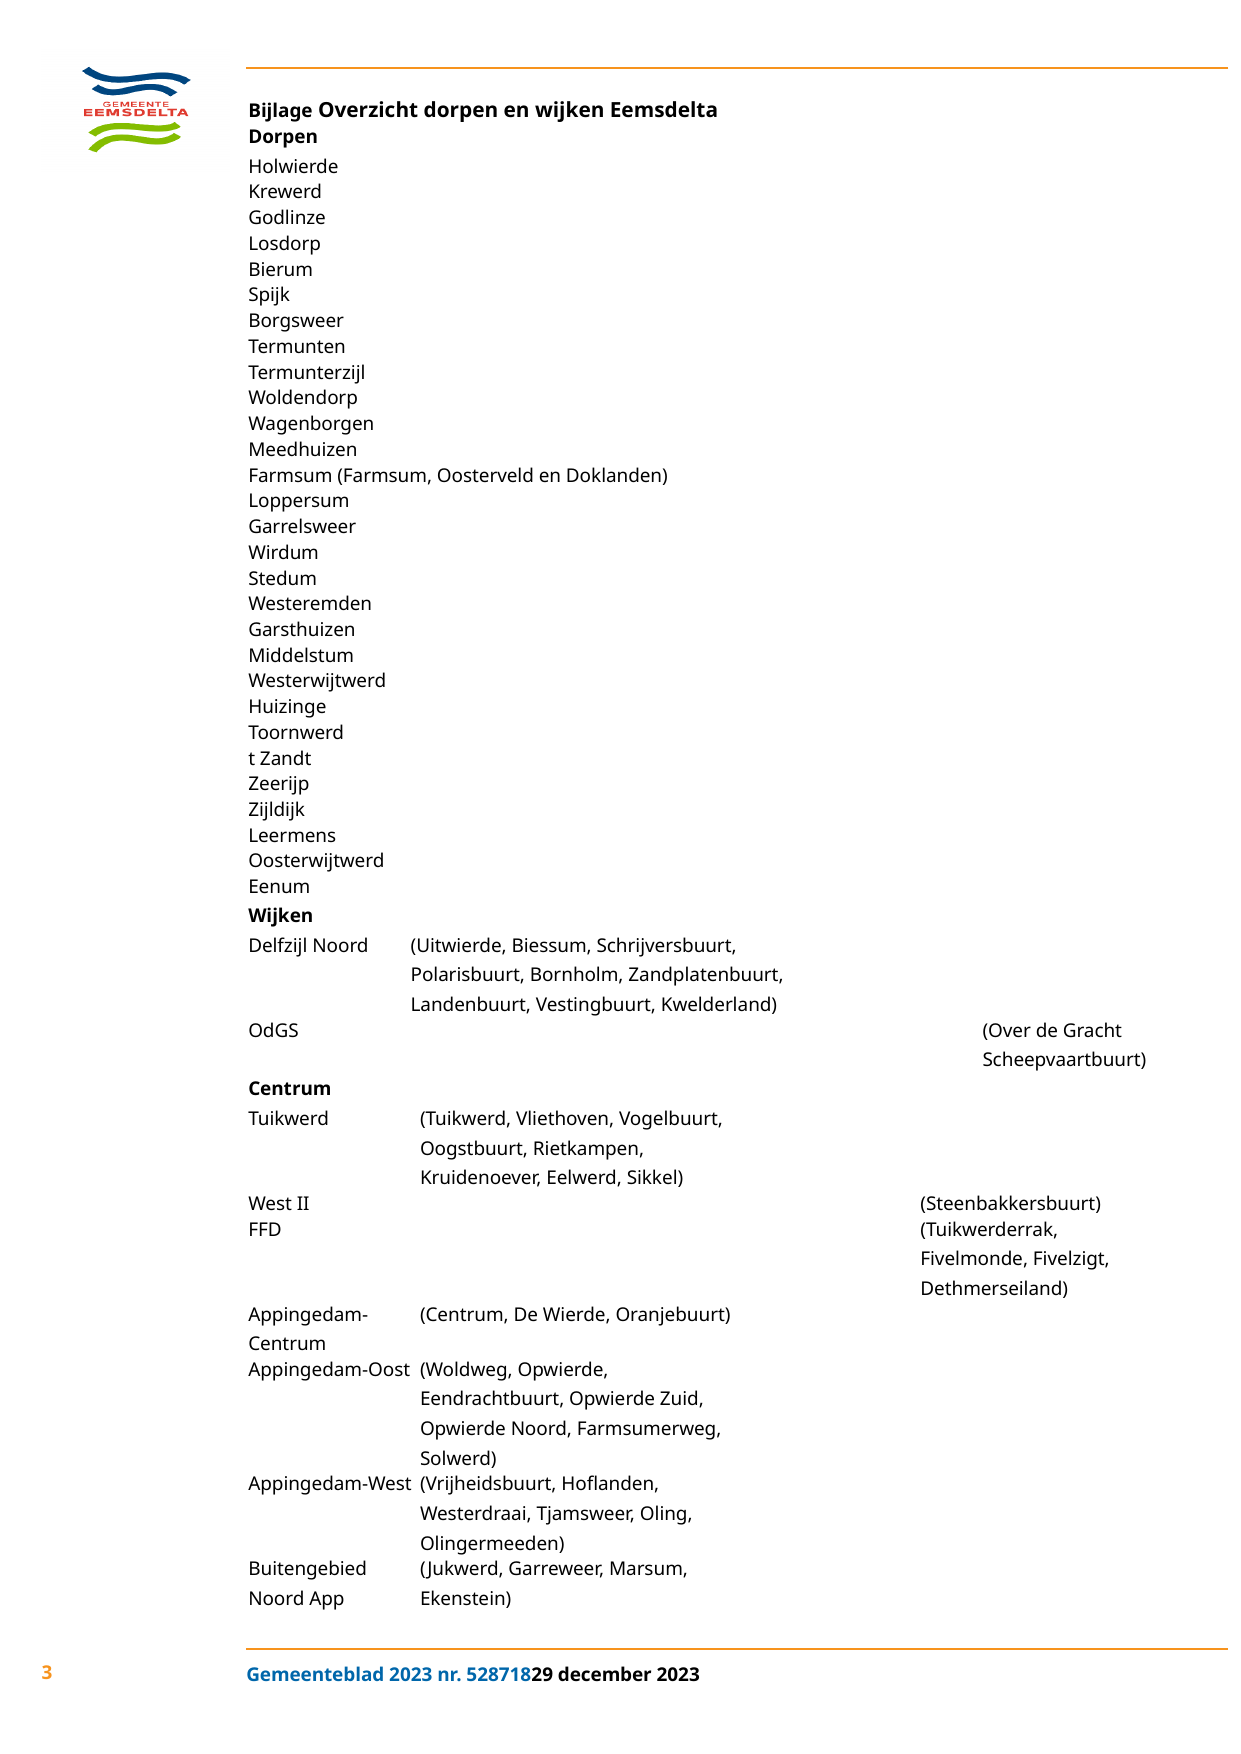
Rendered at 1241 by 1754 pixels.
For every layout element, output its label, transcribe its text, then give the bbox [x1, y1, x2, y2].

table_cell Losdorp [248, 230, 1152, 256]
table_header Tuikwerd [248, 1105, 420, 1190]
table_cell [410, 1017, 820, 1072]
table_cell Eenum [248, 874, 1152, 899]
table_cell FFD [248, 1216, 420, 1301]
table_cell Zijldijk [248, 796, 1152, 822]
table_cell Borgsweer [248, 308, 1152, 333]
table_cell [748, 1356, 920, 1471]
table_cell [920, 1301, 1152, 1356]
table_cell Middelstum [248, 642, 1152, 668]
table_cell [748, 1555, 920, 1611]
table_cell [748, 1301, 920, 1356]
table_cell Krewerd [248, 179, 1152, 204]
table_cell Westeremden [248, 590, 1152, 616]
table_cell Appingedam-West [248, 1471, 420, 1555]
table_cell Garrelsweer [248, 513, 1152, 539]
table_cell (Centrum, De Wierde, Oranjebuurt) [420, 1301, 748, 1356]
table_header Holwierde [248, 153, 1152, 179]
table_cell Wagenborgen [248, 410, 1152, 436]
table_cell Appingedam-Oost [248, 1356, 420, 1471]
table_cell (Jukwerd, Garreweer, Marsum, Ekenstein) [420, 1555, 748, 1611]
table_cell (Over de Gracht Scheepvaartbuurt) [982, 1017, 1152, 1072]
text Centrum [248, 1076, 1152, 1101]
table_cell [820, 1017, 982, 1072]
table_header [820, 932, 982, 1017]
table_cell [920, 1356, 1152, 1471]
table_cell Termunten [248, 333, 1152, 359]
table_cell Westerwijtwerd [248, 668, 1152, 693]
table_cell Stedum [248, 565, 1152, 590]
table_header (Uitwierde, Biessum, Schrijversbuurt, Polarisbuurt, Bornholm, Zandplatenbuurt, Landenbuurt, Vestingbuurt, Kwelderland) [410, 932, 820, 1017]
table_cell Appingedam-Centrum [248, 1301, 420, 1356]
table_header [920, 1105, 1152, 1190]
table_header (Tuikwerd, Vliethoven, Vogelbuurt, Oogstbuurt, Rietkampen, Kruidenoever, Eelwerd, Sikkel) [420, 1105, 748, 1190]
table_cell [420, 1190, 748, 1216]
table_header [982, 932, 1152, 1017]
table_cell Termunterzijl [248, 359, 1152, 384]
table_header Delfzijl Noord [248, 932, 410, 1017]
table_cell [920, 1471, 1152, 1555]
table_cell OdGS [248, 1017, 410, 1072]
table_cell [748, 1216, 920, 1301]
table_cell [748, 1471, 920, 1555]
table_cell Godlinze [248, 205, 1152, 230]
table_cell (Steenbakkersbuurt) [920, 1190, 1152, 1216]
table_cell [748, 1190, 920, 1216]
table_cell (Woldweg, Opwierde, Eendrachtbuurt, Opwierde Zuid, Opwierde Noord, Farmsumerweg, Solwerd) [420, 1356, 748, 1471]
table_cell (Vrijheidsbuurt, Hoflanden, Westerdraai, Tjamsweer, Oling, Olingermeeden) [420, 1471, 748, 1555]
table_cell Buitengebied Noord App [248, 1555, 420, 1611]
table_cell Woldendorp [248, 385, 1152, 410]
picture [41, 47, 231, 172]
table_cell [920, 1555, 1152, 1611]
table_cell Bierum [248, 256, 1152, 282]
table_header [748, 1105, 920, 1190]
table_cell Leermens [248, 822, 1152, 848]
table_cell [420, 1216, 748, 1301]
text Dorpen [248, 123, 1152, 149]
table_cell Garsthuizen [248, 616, 1152, 642]
text Wijken [248, 902, 1152, 928]
table_cell Loppersum [248, 488, 1152, 513]
table_cell (Tuikwerderrak, Fivelmonde, Fivelzigt, Dethmerseiland) [920, 1216, 1152, 1301]
table_cell Farmsum (Farmsum, Oosterveld en Doklanden) [248, 462, 1152, 487]
table_cell Toornwerd [248, 719, 1152, 745]
table_cell Spijk [248, 282, 1152, 307]
table_cell Meedhuizen [248, 436, 1152, 462]
table_cell West II [248, 1190, 420, 1216]
text Bijlage Overzicht dorpen en wijken Eemsdelta [248, 95, 1152, 123]
table_cell Zeerijp [248, 771, 1152, 796]
table_cell Wirdum [248, 539, 1152, 565]
table_cell Huizinge [248, 693, 1152, 719]
table_cell t Zandt [248, 745, 1152, 771]
table_cell Oosterwijtwerd [248, 848, 1152, 873]
